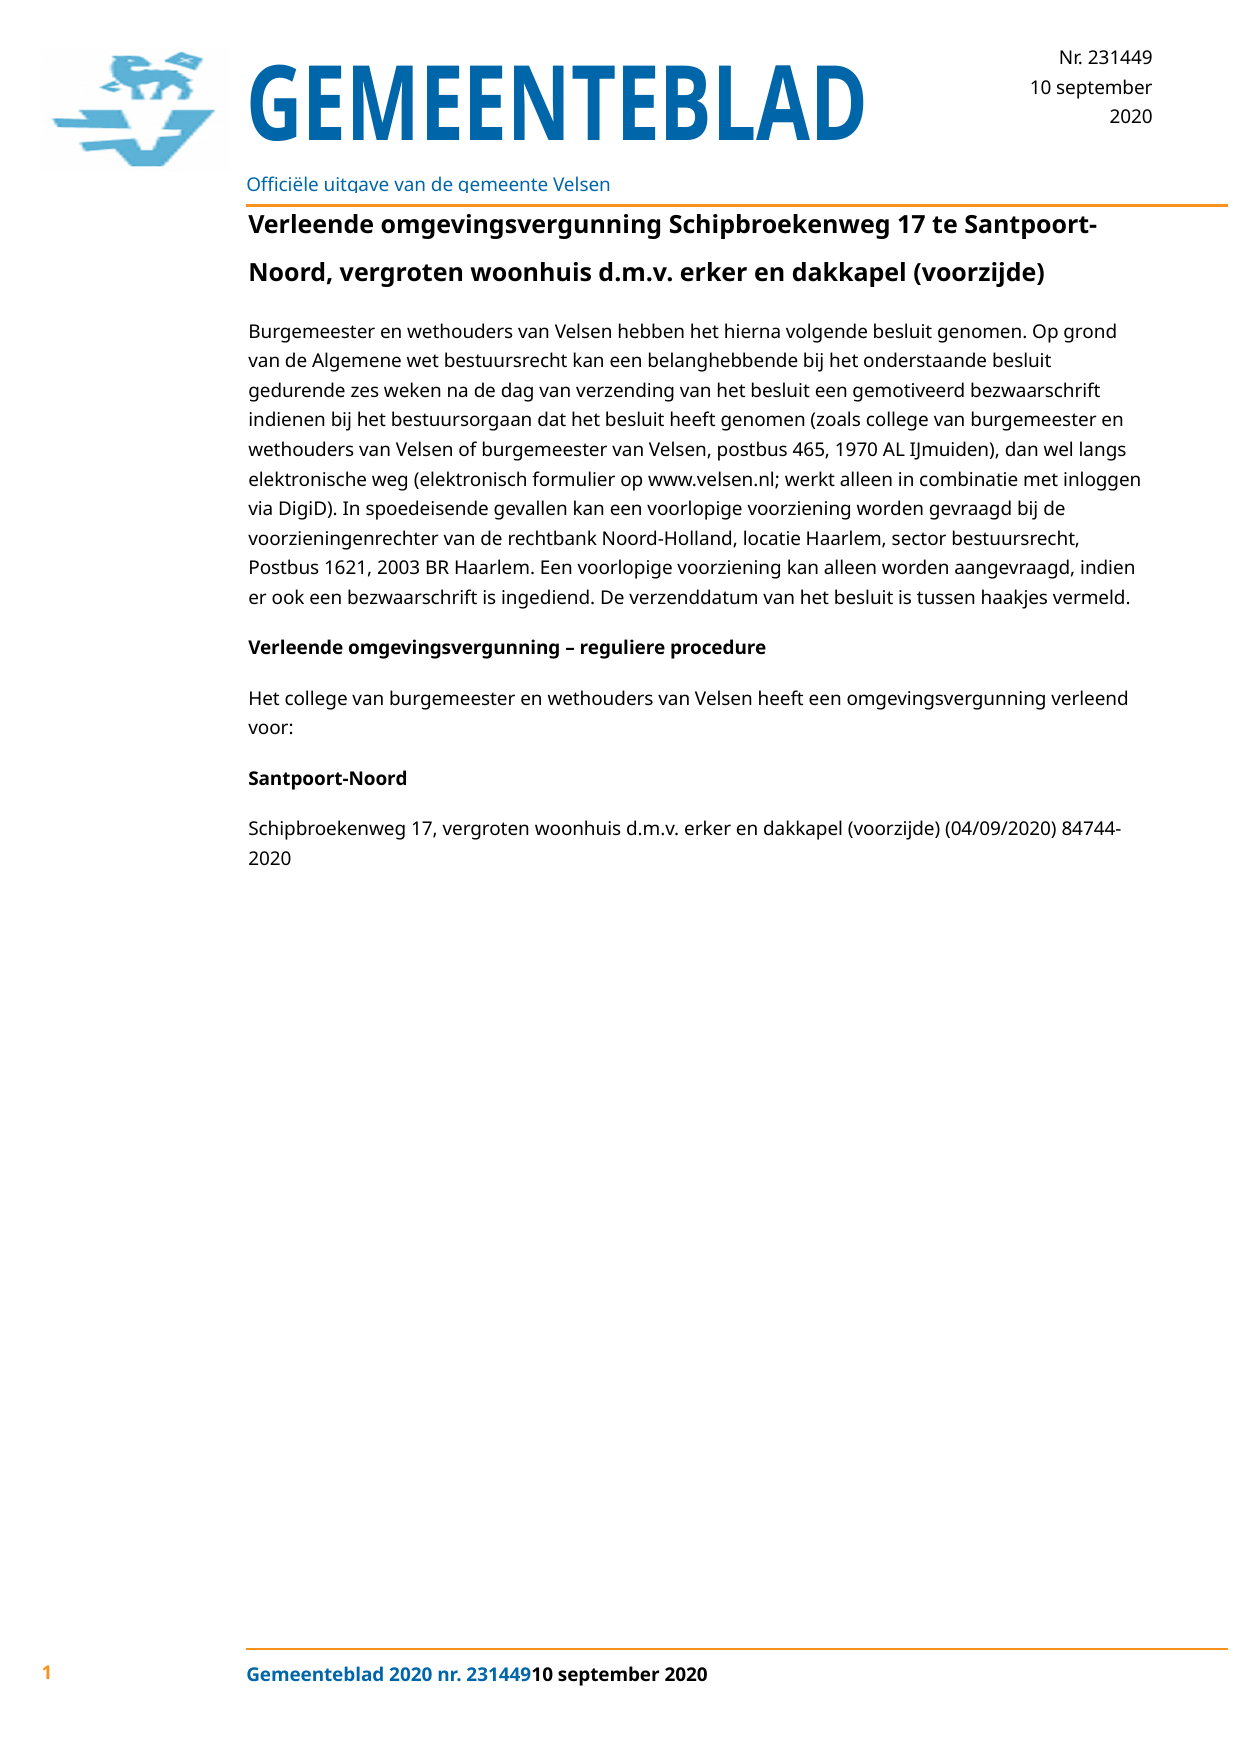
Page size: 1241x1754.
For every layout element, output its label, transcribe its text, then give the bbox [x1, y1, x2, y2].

text Schipbroekenweg 17, vergroten woonhuis d.m.v. erker en dakkapel (voorzijde) (04/09/2020) 84744-2020 [248, 815, 1152, 871]
picture [41, 47, 231, 172]
text Het college van burgemeester en wethouders van Velsen heeft een omgevingsvergunning verleend voor: [248, 685, 1152, 740]
text Santpoort-Noord [248, 765, 1152, 791]
text Burgemeester en wethouders van Velsen hebben het hierna volgende besluit genomen. Op grond van de Algemene wet bestuursrecht kan een belanghebbende bij het onderstaande besluit gedurende zes weken na de dag van verzending van het besluit een gemotiveerd bezwaarschrift indienen bij het bestuursorgaan dat het besluit heeft genomen (zoals college van burgemeester en wethouders van Velsen of burgemeester van Velsen, postbus 465, 1970 AL IJmuiden), dan wel langs elektronische weg (elektronisch formulier op www.velsen.nl; werkt alleen in combinatie met inloggen via DigiD). In spoedeisende gevallen kan een voorlopige voorziening worden gevraagd bij de voorzieningenrechter van de rechtbank Noord-Holland, locatie Haarlem, sector bestuursrecht, Postbus 1621, 2003 BR Haarlem. Een voorlopige voorziening kan alleen worden aangevraagd, indien er ook een bezwaarschrift is ingediend. De verzenddatum van het besluit is tussen haakjes vermeld. [248, 318, 1152, 610]
text Verleende omgevingsvergunning Schipbroekenweg 17 te Santpoort-Noord, vergroten woonhuis d.m.v. erker en dakkapel (voorzijde) [248, 207, 1152, 288]
text Verleende omgevingsvergunning – reguliere procedure [248, 634, 1152, 660]
